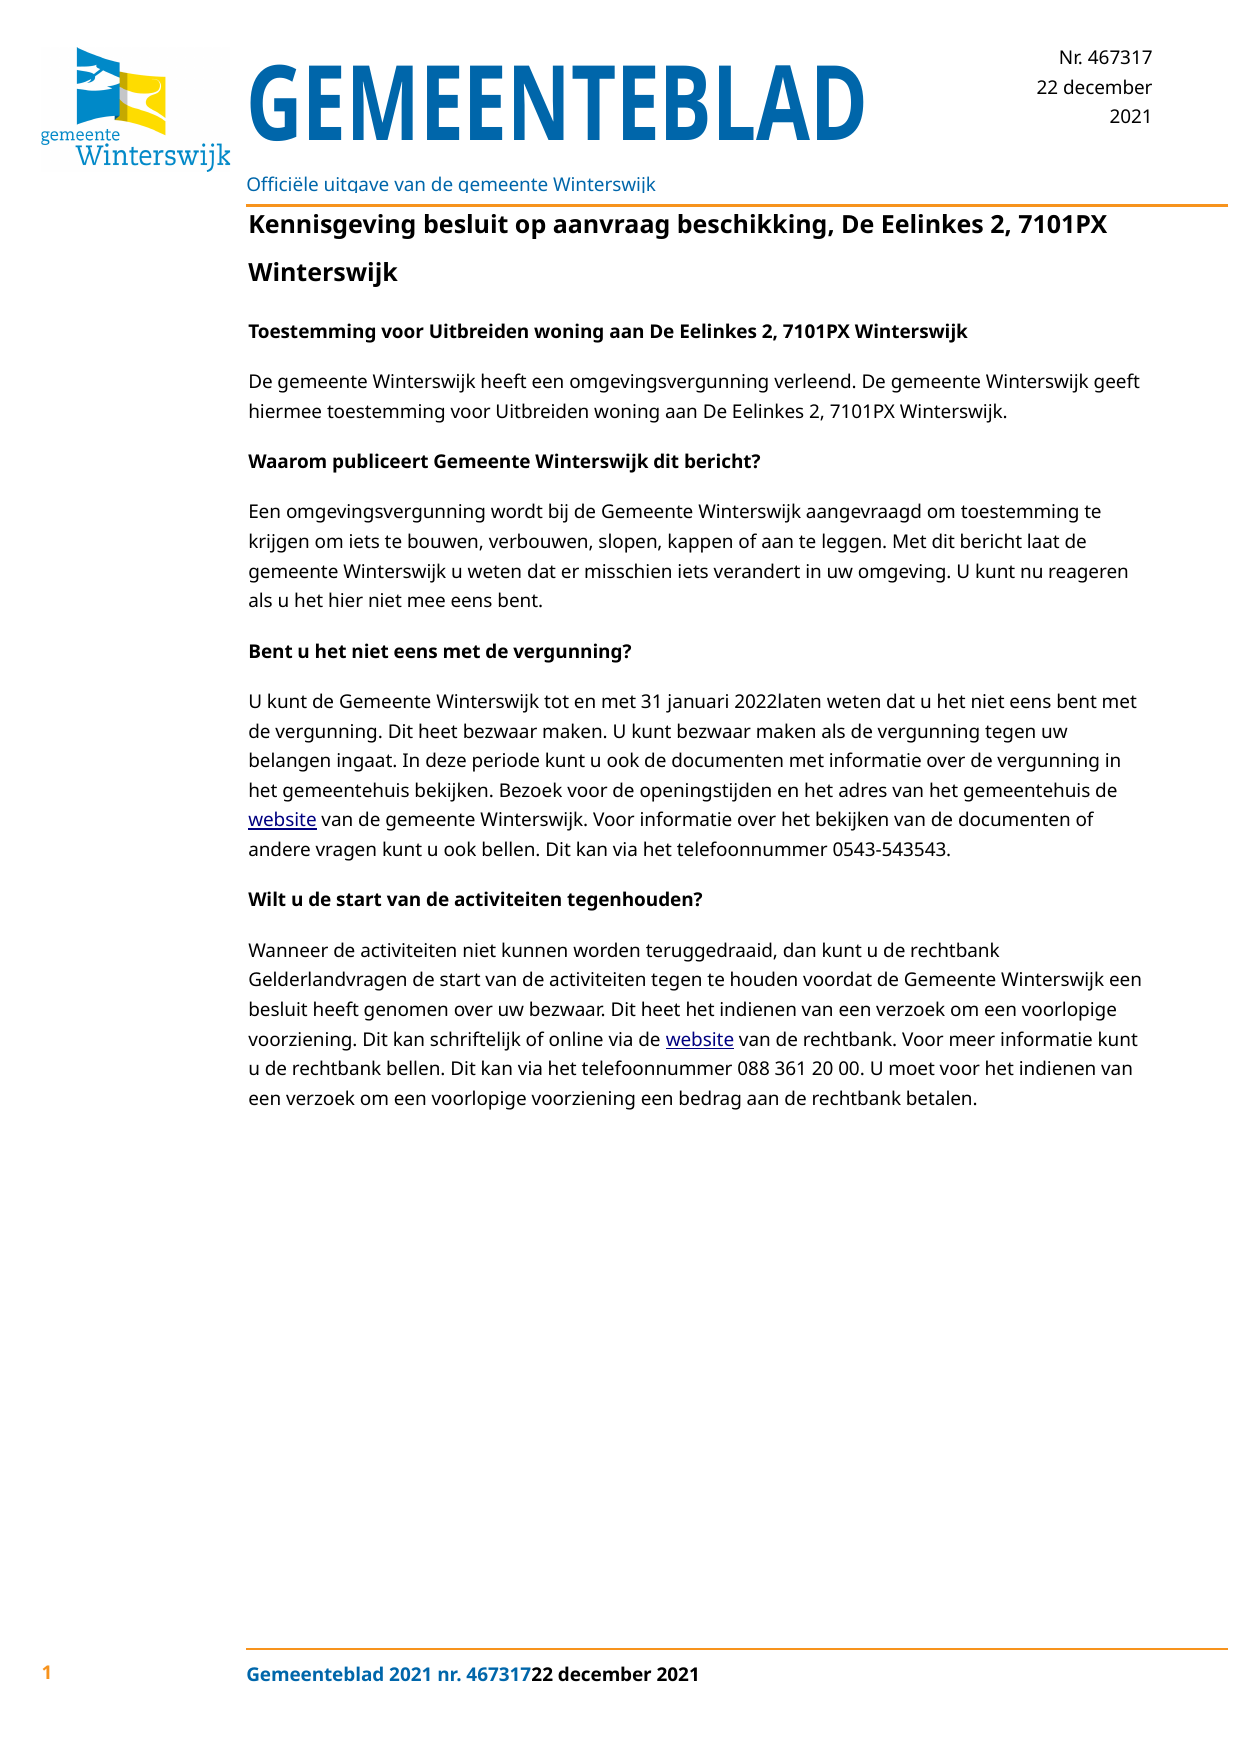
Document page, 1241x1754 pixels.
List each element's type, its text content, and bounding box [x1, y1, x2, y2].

text Waarom publiceert Gemeente Winterswijk dit bericht? [248, 448, 1152, 474]
text Kennisgeving besluit op aanvraag beschikking, De Eelinkes 2, 7101PX Winterswijk [248, 207, 1152, 288]
text Wilt u de start van de activiteiten tegenhouden? [248, 887, 1152, 912]
picture [225, 153, 231, 162]
picture [41, 47, 231, 172]
text Een omgevingsvergunning wordt bij de Gemeente Winterswijk aangevraagd om toestemming te krijgen om iets te bouwen, verbouwen, slopen, kappen of aan te leggen. Met dit bericht laat de gemeente Winterswijk u weten dat er misschien iets verandert in uw omgeving. U kunt nu reageren als u het hier niet mee eens bent. [248, 499, 1152, 613]
text De gemeente Winterswijk heeft een omgevingsvergunning verleend. De gemeente Winterswijk geeft hiermee toestemming voor Uitbreiden woning aan De Eelinkes 2, 7101PX Winterswijk. [248, 368, 1152, 424]
text Wanneer de activiteiten niet kunnen worden teruggedraaid, dan kunt u de rechtbank Gelderlandvragen de start van de activiteiten tegen te houden voordat de Gemeente Winterswijk een besluit heeft genomen over uw bezwaar. Dit heet het indienen van een verzoek om een voorlopige voorziening. Dit kan schriftelijk of online via de website van de rechtbank. Voor meer informatie kunt u de rechtbank bellen. Dit kan via het telefoonnummer 088 361 20 00. U moet voor het indienen van een verzoek om een voorlopige voorziening een bedrag aan de rechtbank betalen. [248, 937, 1152, 1111]
text U kunt de Gemeente Winterswijk tot en met 31 januari 2022laten weten dat u het niet eens bent met de vergunning. Dit heet bezwaar maken. U kunt bezwaar maken als de vergunning tegen uw belangen ingaat. In deze periode kunt u ook de documenten met informatie over de vergunning in het gemeentehuis bekijken. Bezoek voor de openingstijden en het adres van het gemeentehuis de website van de gemeente Winterswijk. Voor informatie over het bekijken van de documenten of andere vragen kunt u ook bellen. Dit kan via het telefoonnummer 0543-543543. [248, 688, 1152, 862]
text Bent u het niet eens met de vergunning? [248, 638, 1152, 664]
text Toestemming voor Uitbreiden woning aan De Eelinkes 2, 7101PX Winterswijk [248, 318, 1152, 344]
